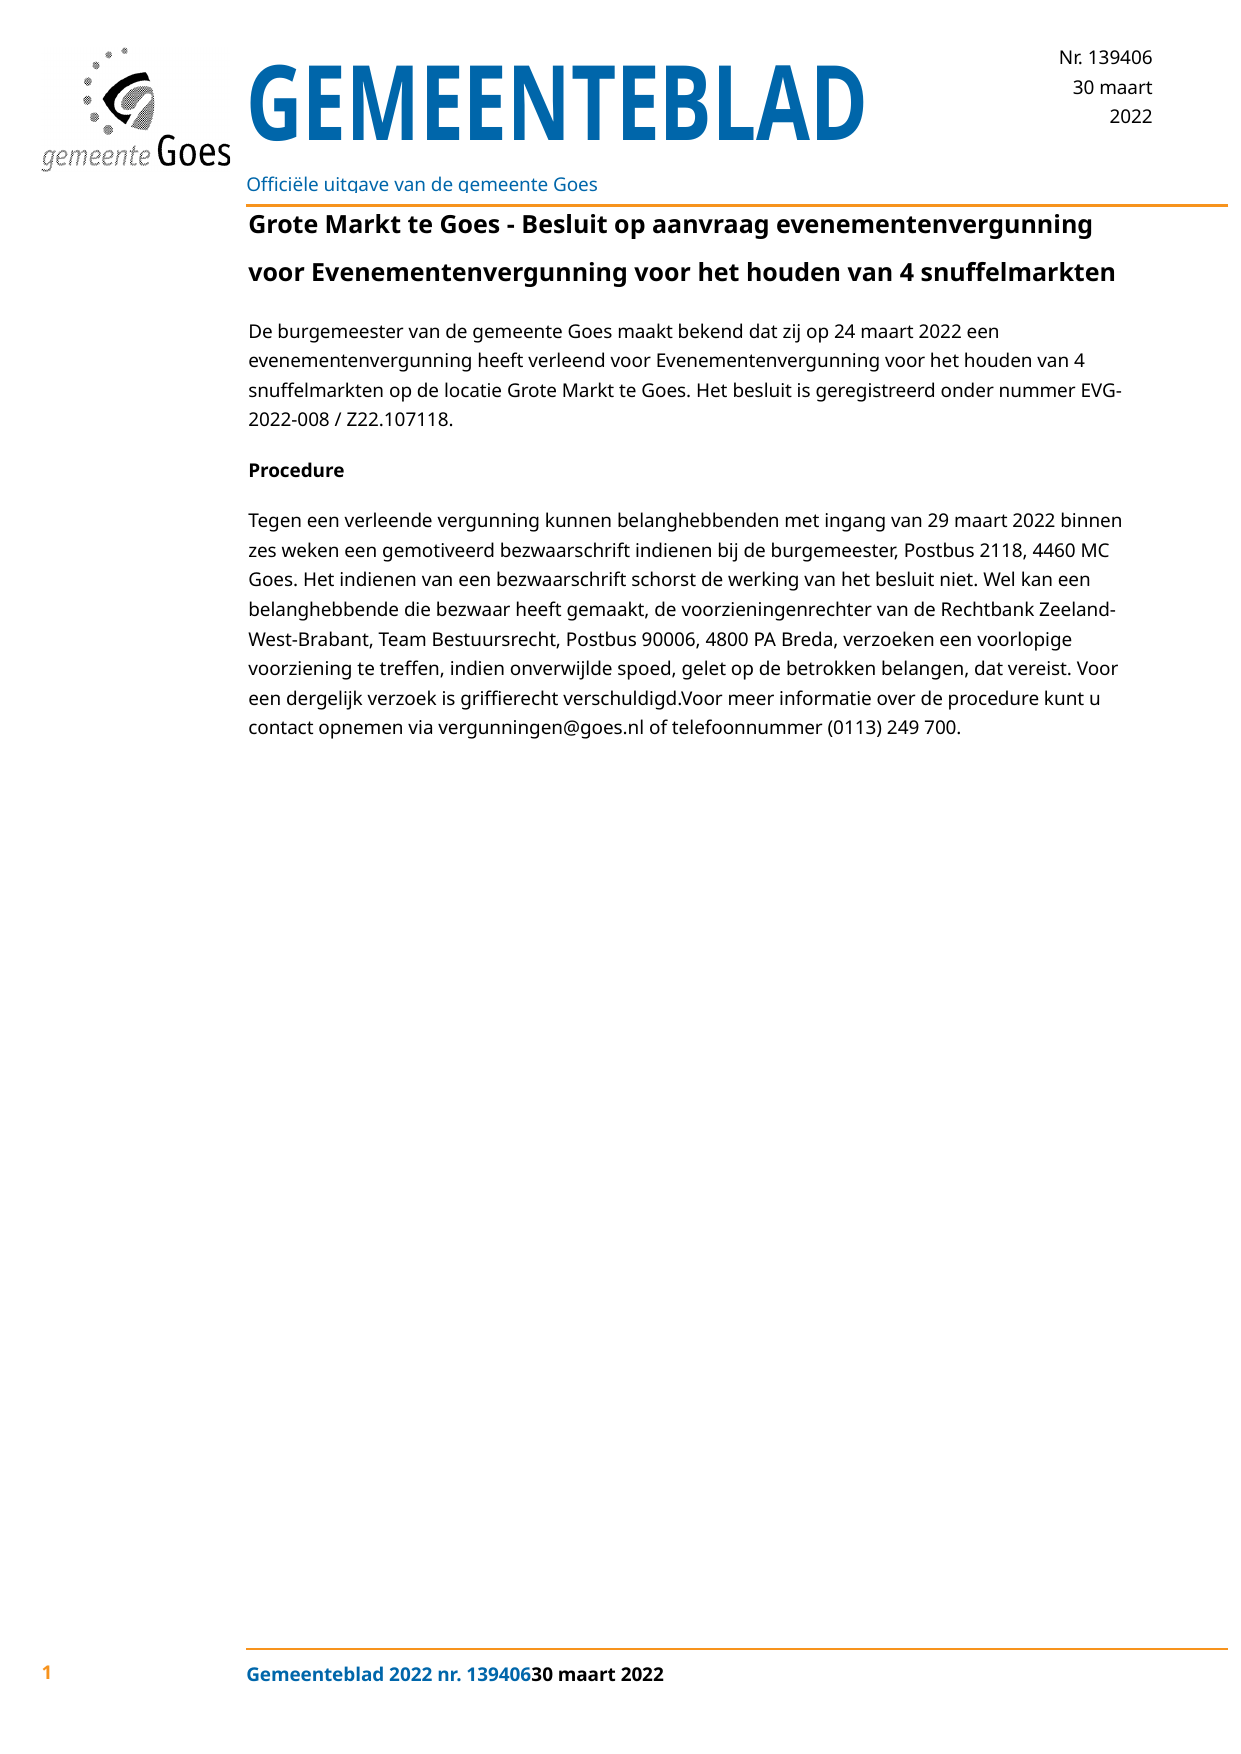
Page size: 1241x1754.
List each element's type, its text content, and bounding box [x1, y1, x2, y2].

text Procedure [248, 457, 1152, 483]
text De burgemeester van de gemeente Goes maakt bekend dat zij op 24 maart 2022 een evenementenvergunning heeft verleend voor Evenementenvergunning voor het houden van 4 snuffelmarkten op de locatie Grote Markt te Goes. Het besluit is geregistreerd onder nummer EVG-2022-008 / Z22.107118. [248, 318, 1152, 432]
text Tegen een verleende vergunning kunnen belanghebbenden met ingang van 29 maart 2022 binnen zes weken een gemotiveerd bezwaarschrift indienen bij de burgemeester, Postbus 2118, 4460 MC Goes. Het indienen van een bezwaarschrift schorst de werking van het besluit niet. Wel kan een belanghebbende die bezwaar heeft gemaakt, de voorzieningenrechter van de Rechtbank Zeeland-West-Brabant, Team Bestuursrecht, Postbus 90006, 4800 PA Breda, verzoeken een voorlopige voorziening te treffen, indien onverwijlde spoed, gelet op de betrokken belangen, dat vereist. Voor een dergelijk verzoek is griffierecht verschuldigd.Voor meer informatie over de procedure kunt u contact opnemen via vergunningen@goes.nl of telefoonnummer (0113) 249 700. [248, 507, 1152, 740]
text Grote Markt te Goes - Besluit op aanvraag evenementenvergunning voor Evenementenvergunning voor het houden van 4 snuffelmarkten [248, 207, 1152, 288]
picture [41, 47, 231, 172]
